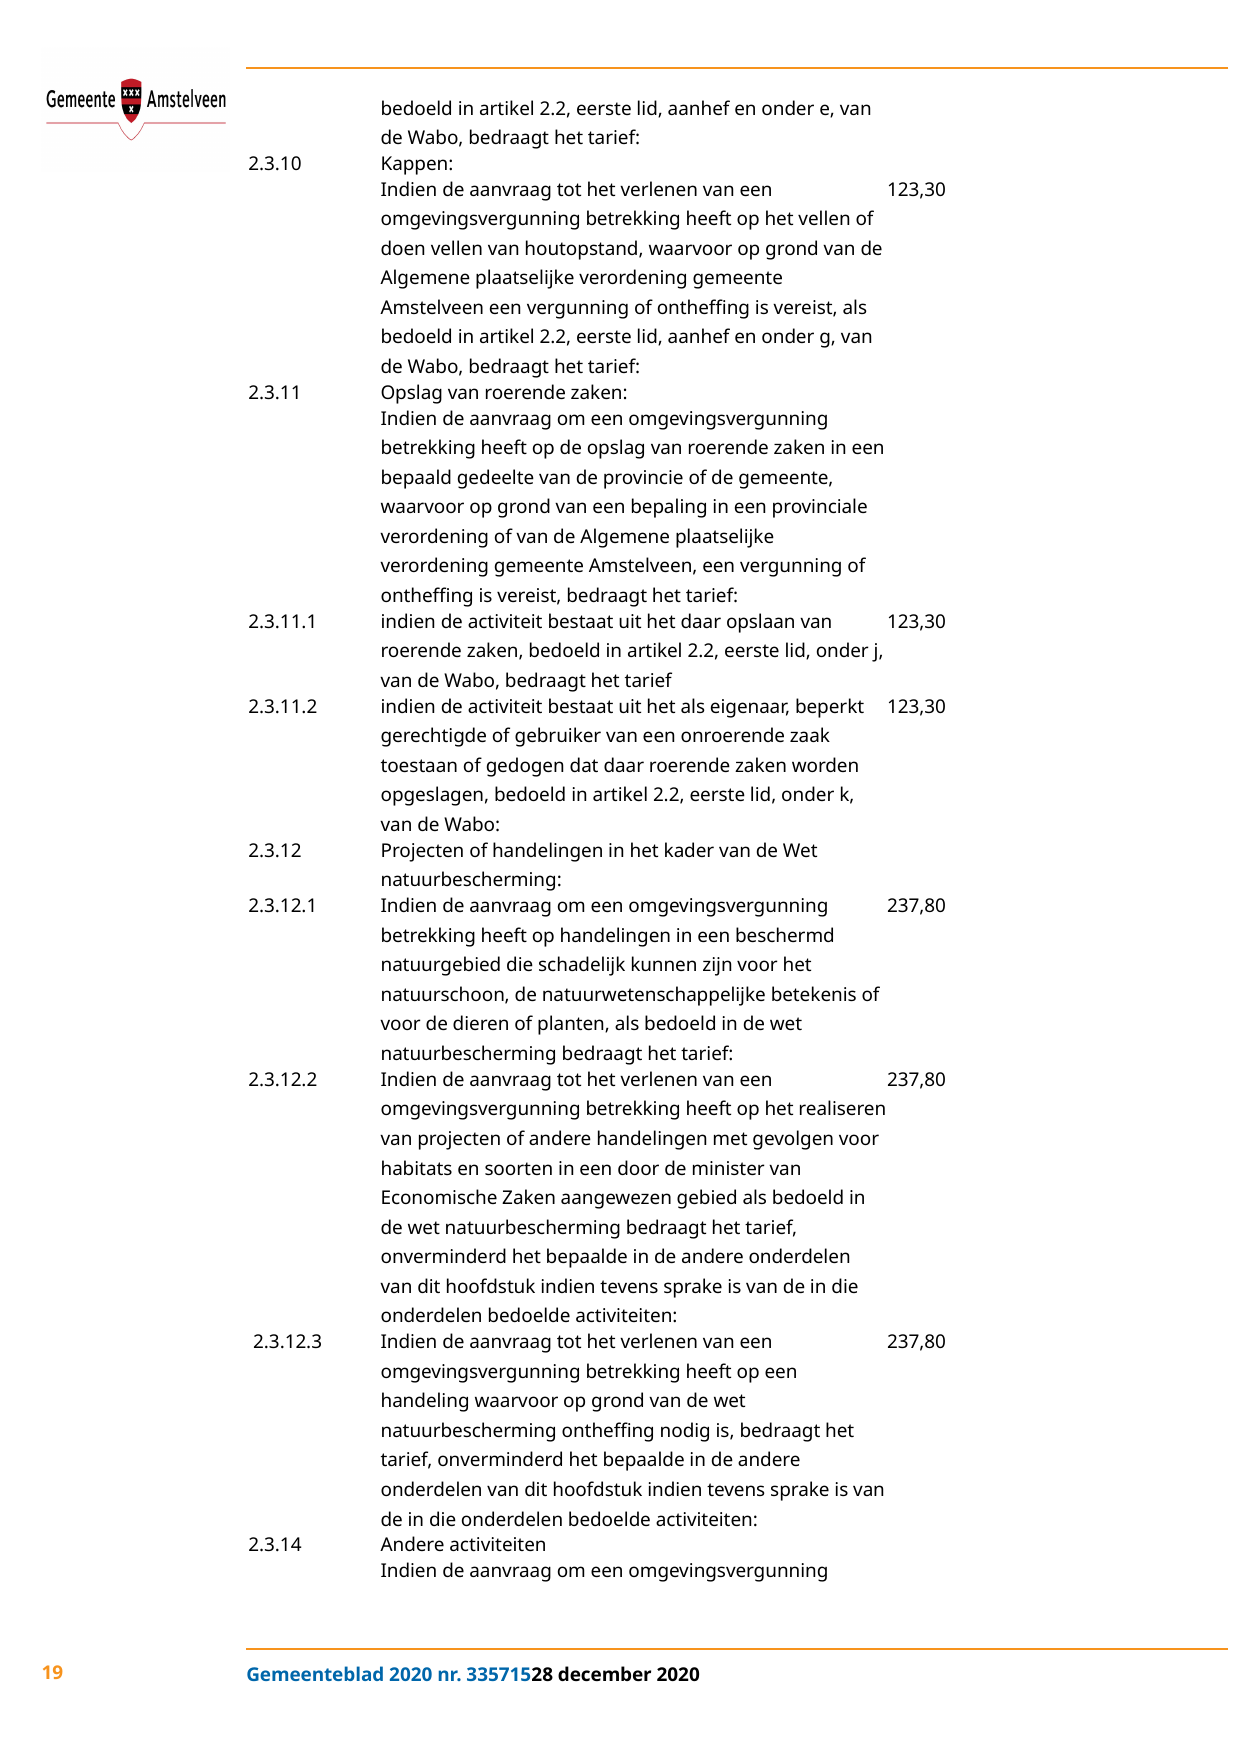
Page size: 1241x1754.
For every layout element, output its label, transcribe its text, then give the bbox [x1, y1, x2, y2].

table_cell Indien de aanvraag tot het verlenen van een omgevingsvergunning betrekking heeft op een handeling waarvoor op grond van de wet natuurbescherming ontheffing nodig is, bedraagt het tarief, onverminderd het bepaalde in de andere onderdelen van dit hoofdstuk indien tevens sprake is van de in die onderdelen bedoelde activiteiten: [380, 1328, 887, 1532]
table_cell Kappen: [380, 150, 887, 176]
table_cell [887, 379, 1152, 405]
table_cell indien de activiteit bestaat uit het daar opslaan van roerende zaken, bedoeld in artikel 2.2, eerste lid, onder j, van de Wabo, bedraagt het tarief [380, 608, 887, 693]
table_cell indien de activiteit bestaat uit het als eigenaar, beperkt gerechtigde of gebruiker van een onroerende zaak toestaan of gedogen dat daar roerende zaken worden opgeslagen, bedoeld in artikel 2.2, eerste lid, onder k, van de Wabo: [380, 693, 887, 837]
table_cell 123,30 [887, 693, 1152, 837]
table_cell 2.3.12.2 [248, 1066, 380, 1328]
table_cell [248, 405, 380, 608]
table_cell [887, 150, 1152, 176]
table_cell Andere activiteiten [380, 1532, 887, 1557]
table_cell Projecten of handelingen in het kader van de Wet natuurbescherming: [380, 837, 887, 892]
table_cell 2.3.11.1 [248, 608, 380, 693]
table_cell Indien de aanvraag tot het verlenen van een omgevingsvergunning betrekking heeft op het vellen of doen vellen van houtopstand, waarvoor op grond van de Algemene plaatselijke verordening gemeente Amstelveen een vergunning of ontheffing is vereist, als bedoeld in artikel 2.2, eerste lid, aanhef en onder g, van de Wabo, bedraagt het tarief: [380, 176, 887, 379]
table_cell [248, 176, 380, 379]
table_cell Indien de aanvraag om een omgevingsvergunning [380, 1557, 887, 1583]
table_cell [887, 1532, 1152, 1557]
table_cell 2.3.10 [248, 150, 380, 176]
table_cell 2.3.14 [248, 1532, 380, 1557]
table_cell Indien de aanvraag om een omgevingsvergunning betrekking heeft op de opslag van roerende zaken in een bepaald gedeelte van de provincie of de gemeente, waarvoor op grond van een bepaling in een provinciale verordening of van de Algemene plaatselijke verordening gemeente Amstelveen, een vergunning of ontheffing is vereist, bedraagt het tarief: [380, 405, 887, 608]
table_cell 237,80 [887, 892, 1152, 1066]
table_cell Indien de aanvraag tot het verlenen van een omgevingsvergunning betrekking heeft op het realiseren van projecten of andere handelingen met gevolgen voor habitats en soorten in een door de minister van Economische Zaken aangewezen gebied als bedoeld in de wet natuurbescherming bedraagt het tarief, onverminderd het bepaalde in de andere onderdelen van dit hoofdstuk indien tevens sprake is van de in die onderdelen bedoelde activiteiten: [380, 1066, 887, 1328]
table_cell 2.3.12.3 [248, 1328, 380, 1532]
table_cell 2.3.11 [248, 379, 380, 405]
table_cell 2.3.11.2 [248, 693, 380, 837]
table_cell [248, 1557, 380, 1583]
table_cell 2.3.12 [248, 837, 380, 892]
table_cell Indien de aanvraag om een omgevingsvergunning betrekking heeft op handelingen in een beschermd natuurgebied die schadelijk kunnen zijn voor het natuurschoon, de natuurwetenschappelijke betekenis of voor de dieren of planten, als bedoeld in de wet natuurbescherming bedraagt het tarief: [380, 892, 887, 1066]
picture [41, 47, 231, 172]
table_cell bedoeld in artikel 2.2, eerste lid, aanhef en onder e, van de Wabo, bedraagt het tarief: [380, 95, 887, 150]
table_cell 123,30 [887, 176, 1152, 379]
table_cell Opslag van roerende zaken: [380, 379, 887, 405]
table_cell [887, 837, 1152, 892]
table_cell [887, 1557, 1152, 1583]
table_cell 2.3.12.1 [248, 892, 380, 1066]
table_cell 237,80 [887, 1328, 1152, 1532]
table_cell [887, 95, 1152, 150]
table_cell [248, 95, 380, 150]
table_cell [887, 405, 1152, 608]
table_cell 123,30 [887, 608, 1152, 693]
table_cell 237,80 [887, 1066, 1152, 1328]
